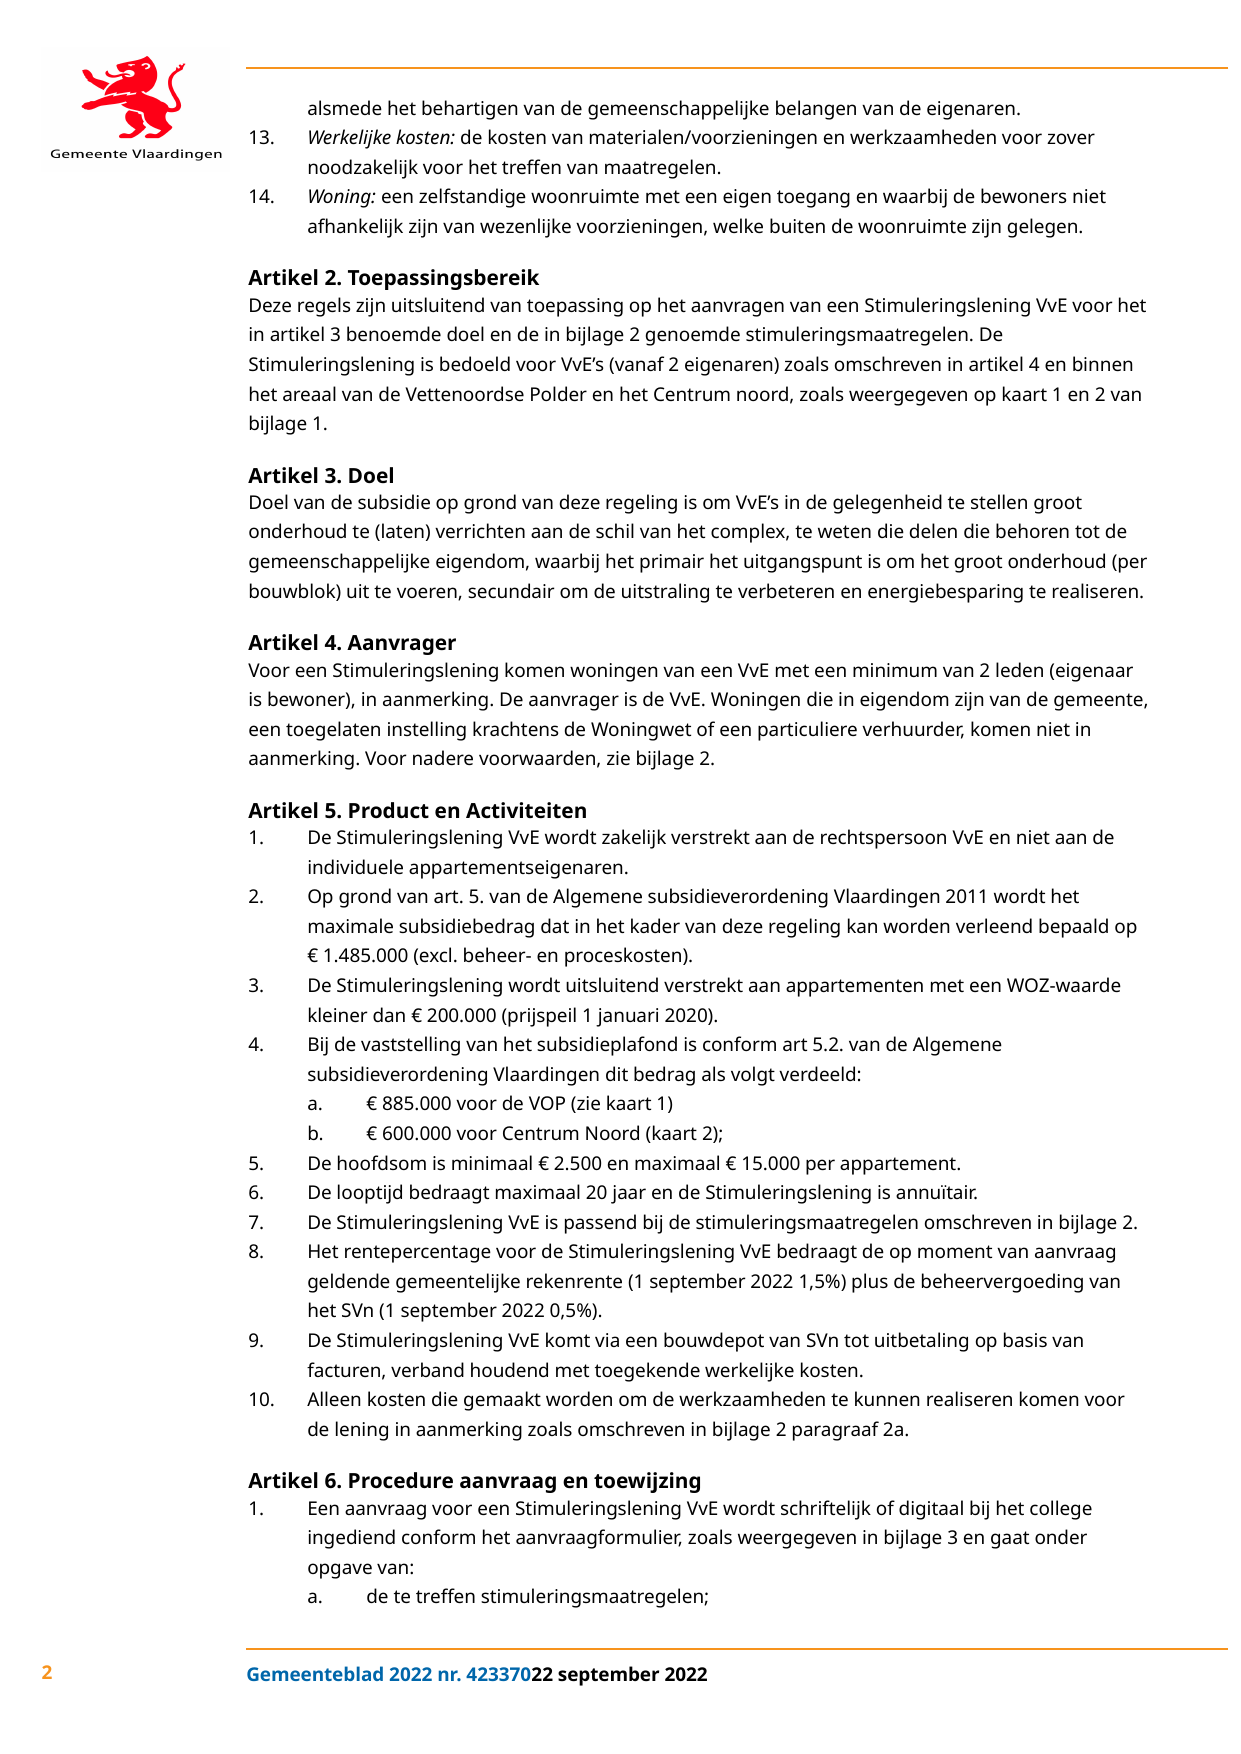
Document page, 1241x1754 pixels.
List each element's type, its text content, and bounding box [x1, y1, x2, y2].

list € 600.000 voor Centrum Noord (kaart 2); [307, 1120, 1152, 1146]
list alsmede het behartigen van de gemeenschappelijke belangen van de eigenaren. [248, 95, 1152, 121]
list De Stimuleringslening VvE wordt zakelijk verstrekt aan de rechtspersoon VvE en niet aan de individuele appartementseigenaren. [248, 824, 1152, 880]
list Het rentepercentage voor de Stimuleringslening VvE bedraagt de op moment van aanvraag geldende gemeentelijke rekenrente (1 september 2022 1,5%) plus de beheervergoeding van het SVn (1 september 2022 0,5%). [248, 1238, 1152, 1323]
list De hoofdsom is minimaal € 2.500 en maximaal € 15.000 per appartement. [248, 1150, 1152, 1176]
list De looptijd bedraagt maximaal 20 jaar en de Stimuleringslening is annuïtair. [248, 1179, 1152, 1205]
list Op grond van art. 5. van de Algemene subsidieverordening Vlaardingen 2011 wordt het maximale subsidiebedrag dat in het kader van deze regeling kan worden verleend bepaald op € 1.485.000 (excl. beheer- en proceskosten). [248, 883, 1152, 968]
text Artikel 3. Doel [248, 461, 1152, 489]
list De Stimuleringslening wordt uitsluitend verstrekt aan appartementen met een WOZ-waarde kleiner dan € 200.000 (prijspeil 1 januari 2020). [248, 972, 1152, 1028]
list Alleen kosten die gemaakt worden om de werkzaamheden te kunnen realiseren komen voor de lening in aanmerking zoals omschreven in bijlage 2 paragraaf 2a. [248, 1386, 1152, 1442]
list De Stimuleringslening VvE is passend bij de stimuleringsmaatregelen omschreven in bijlage 2. [248, 1209, 1152, 1235]
list € 885.000 voor de VOP (zie kaart 1) [307, 1091, 1152, 1116]
picture [41, 47, 231, 172]
text Doel van de subsidie op grond van deze regeling is om VvE’s in de gelegenheid te stellen groot onderhoud te (laten) verrichten aan de schil van het complex, te weten die delen die behoren tot de gemeenschappelijke eigendom, waarbij het primair het uitgangspunt is om het groot onderhoud (per bouwblok) uit te voeren, secundair om de uitstraling te verbeteren en energiebesparing te realiseren. [248, 489, 1152, 604]
list Woning: een zelfstandige woonruimte met een eigen toegang en waarbij de bewoners niet afhankelijk zijn van wezenlijke voorzieningen, welke buiten de woonruimte zijn gelegen. [248, 183, 1152, 239]
list Werkelijke kosten: de kosten van materialen/voorzieningen en werkzaamheden voor zover noodzakelijk voor het treffen van maatregelen. [248, 124, 1152, 180]
text Deze regels zijn uitsluitend van toepassing op het aanvragen van een Stimuleringslening VvE voor het in artikel 3 benoemde doel en de in bijlage 2 genoemde stimuleringsmaatregelen. De Stimuleringslening is bedoeld voor VvE’s (vanaf 2 eigenaren) zoals omschreven in artikel 4 en binnen het areaal van de Vettenoordse Polder en het Centrum noord, zoals weergegeven op kaart 1 en 2 van bijlage 1. [248, 292, 1152, 436]
list Een aanvraag voor een Stimuleringslening VvE wordt schriftelijk of digitaal bij het college ingediend conform het aanvraagformulier, zoals weergegeven in bijlage 3 en gaat onder opgave van: [248, 1495, 1152, 1580]
text Artikel 2. Toepassingsbereik [248, 263, 1152, 292]
text Artikel 5. Product en Activiteiten [248, 796, 1152, 824]
list Bij de vaststelling van het subsidieplafond is conform art 5.2. van de Algemene subsidieverordening Vlaardingen dit bedrag als volgt verdeeld: [248, 1031, 1152, 1087]
text Artikel 4. Aanvrager [248, 628, 1152, 657]
text Voor een Stimuleringslening komen woningen van een VvE met een minimum van 2 leden (eigenaar is bewoner), in aanmerking. De aanvrager is de VvE. Woningen die in eigendom zijn van de gemeente, een toegelaten instelling krachtens de Woningwet of een particuliere verhuurder, komen niet in aanmerking. Voor nadere voorwaarden, zie bijlage 2. [248, 657, 1152, 771]
text Artikel 6. Procedure aanvraag en toewijzing [248, 1466, 1152, 1495]
list de te treffen stimuleringsmaatregelen; [307, 1584, 1152, 1609]
list De Stimuleringslening VvE komt via een bouwdepot van SVn tot uitbetaling op basis van facturen, verband houdend met toegekende werkelijke kosten. [248, 1327, 1152, 1383]
